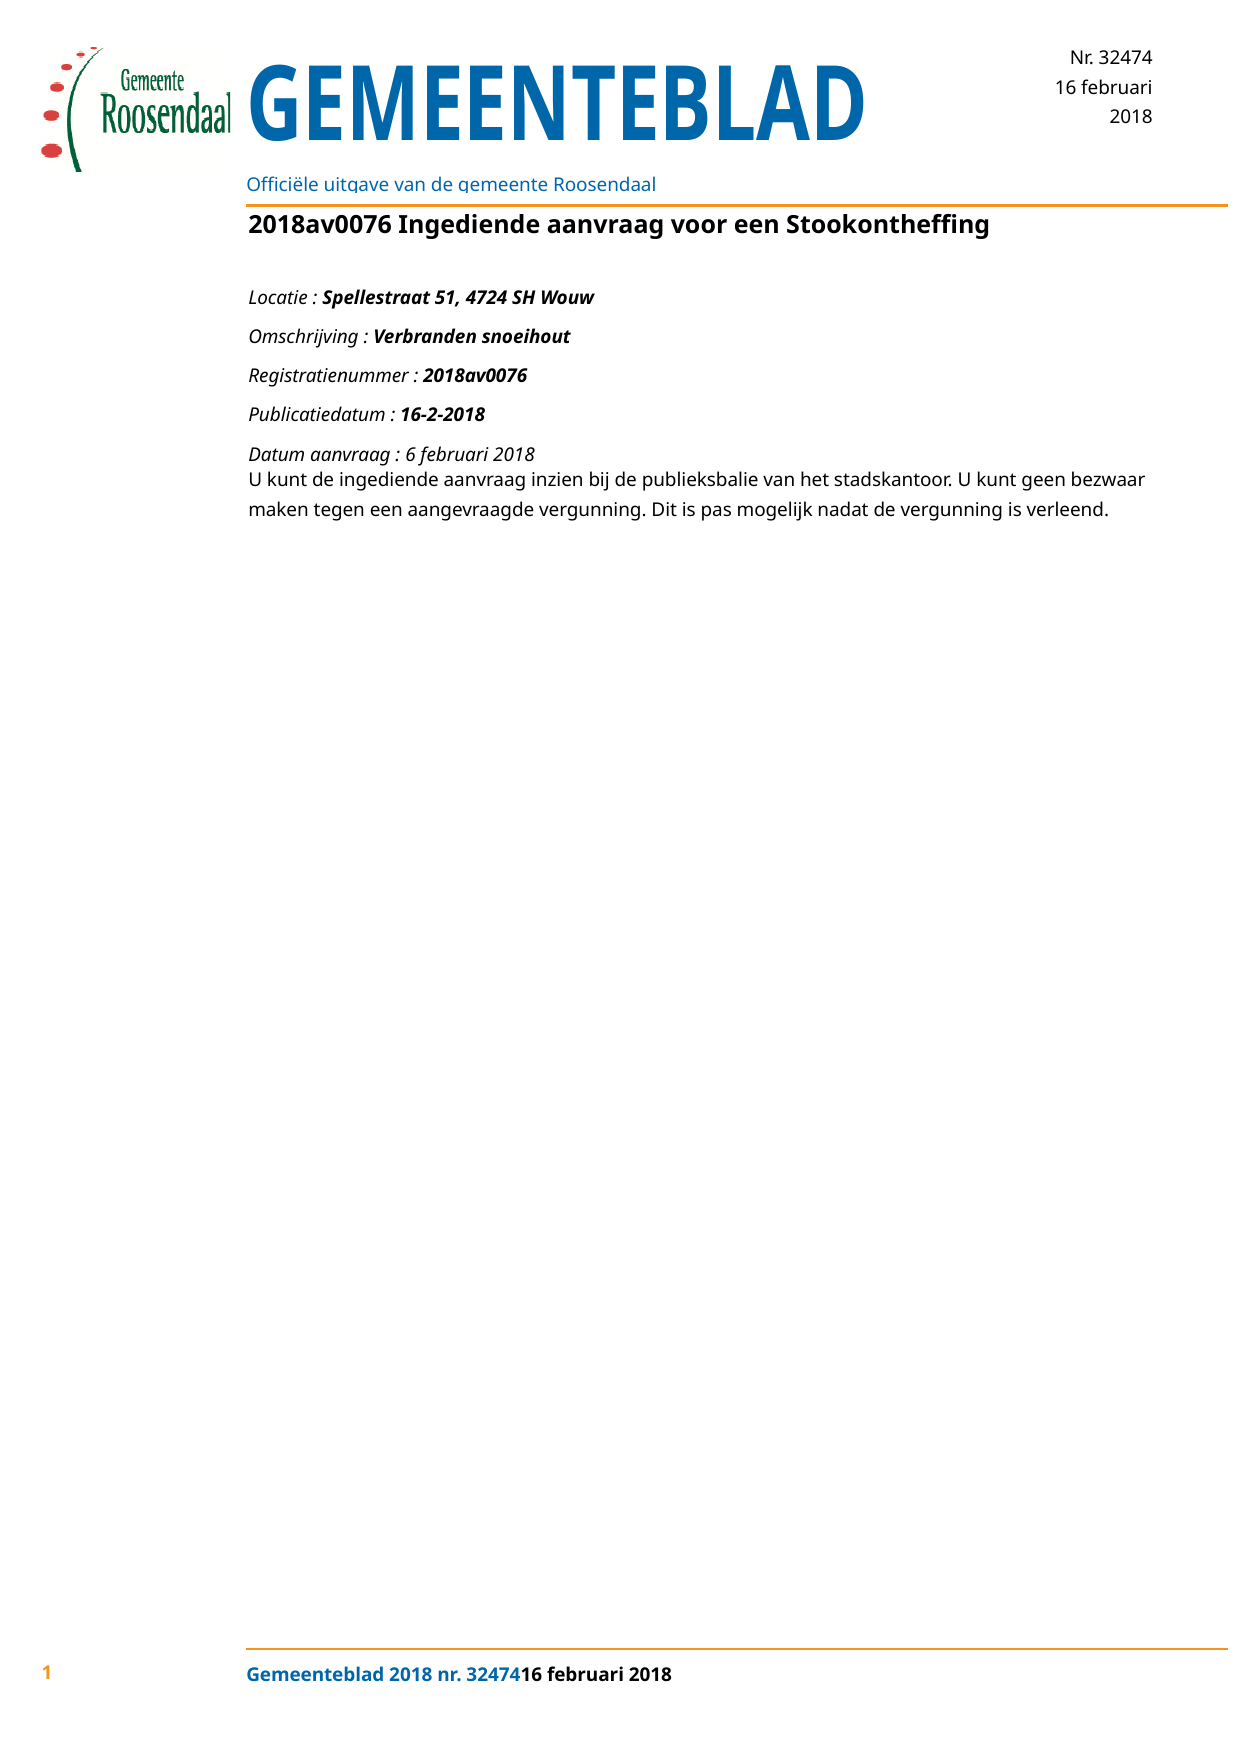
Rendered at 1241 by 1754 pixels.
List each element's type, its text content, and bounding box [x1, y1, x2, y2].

text Registratienummer : 2018av0076 [248, 362, 1152, 388]
text Datum aanvraag : 6 februari 2018 [248, 441, 1152, 467]
text Locatie : Spellestraat 51, 4724 SH Wouw [248, 284, 1152, 309]
text Publicatiedatum : 16-2-2018 [248, 402, 1152, 427]
text Omschrijving : Verbranden snoeihout [248, 323, 1152, 349]
text 2018av0076 Ingediende aanvraag voor een Stookontheffing [248, 207, 1152, 241]
picture [41, 47, 231, 172]
text U kunt de ingediende aanvraag inzien bij de publieksbalie van het stadskantoor. U kunt geen bezwaar maken tegen een aangevraagde vergunning. Dit is pas mogelijk nadat de vergunning is verleend. [248, 467, 1152, 522]
